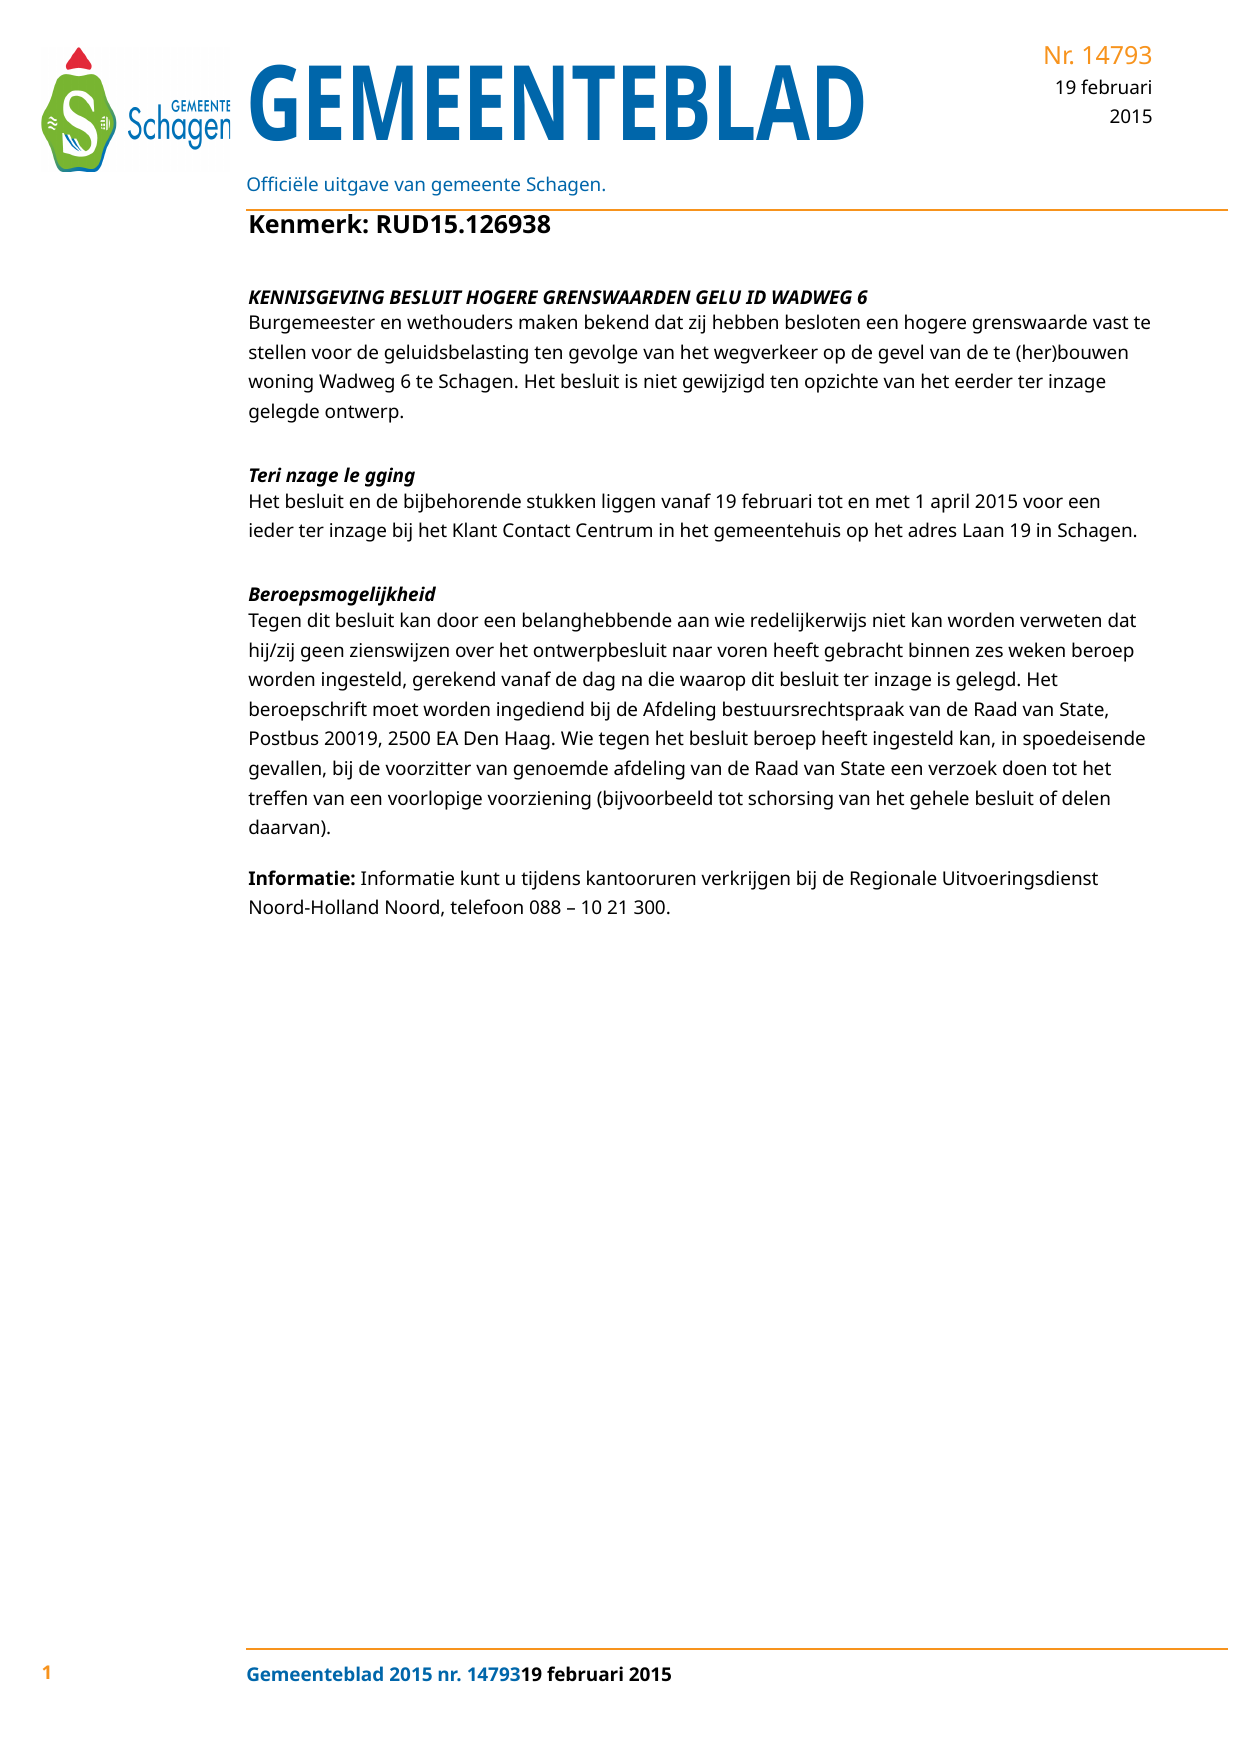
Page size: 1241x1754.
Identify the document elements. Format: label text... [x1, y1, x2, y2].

text Kenmerk: RUD15.126938 [248, 211, 1152, 241]
text Het besluit en de bijbehorende stukken liggen vanaf 19 februari tot en met 1 april 2015 voor een ieder ter inzage bij het Klant Contact Centrum in het gemeentehuis op het adres Laan 19 in Schagen. [248, 488, 1152, 543]
text Tegen dit besluit kan door een belanghebbende aan wie redelijkerwijs niet kan worden verweten dat hij/zij geen zienswijzen over het ontwerpbesluit naar voren heeft gebracht binnen zes weken beroep worden ingesteld, gerekend vanaf de dag na die waarop dit besluit ter inzage is gelegd. Het beroepschrift moet worden ingediend bij de Afdeling bestuursrechtspraak van de Raad van State, Postbus 20019, 2500 EA Den Haag. Wie tegen het besluit beroep heeft ingesteld kan, in spoedeisende gevallen, bij de voorzitter van genoemde afdeling van de Raad van State een verzoek doen tot het treffen van een voorlopige voorziening (bijvoorbeeld tot schorsing van het gehele besluit of delen daarvan). [248, 607, 1152, 840]
text Informatie: Informatie kunt u tijdens kantooruren verkrijgen bij de Regionale Uitvoeringsdienst Noord-Holland Noord, telefoon 088 – 10 21 300. [248, 865, 1152, 920]
text Beroepsmogelijkheid [248, 582, 1152, 607]
picture [41, 47, 231, 172]
text Teri nzage le gging [248, 462, 1152, 488]
text Burgemeester en wethouders maken bekend dat zij hebben besloten een hogere grenswaarde vast te stellen voor de geluidsbelasting ten gevolge van het wegverkeer op de gevel van de te (her)bouwen woning Wadweg 6 te Schagen. Het besluit is niet gewijzigd ten opzichte van het eerder ter inzage gelegde ontwerp. [248, 309, 1152, 424]
text KENNISGEVING BESLUIT HOGERE GRENSWAARDEN GELU ID WADWEG 6 [248, 284, 1152, 309]
